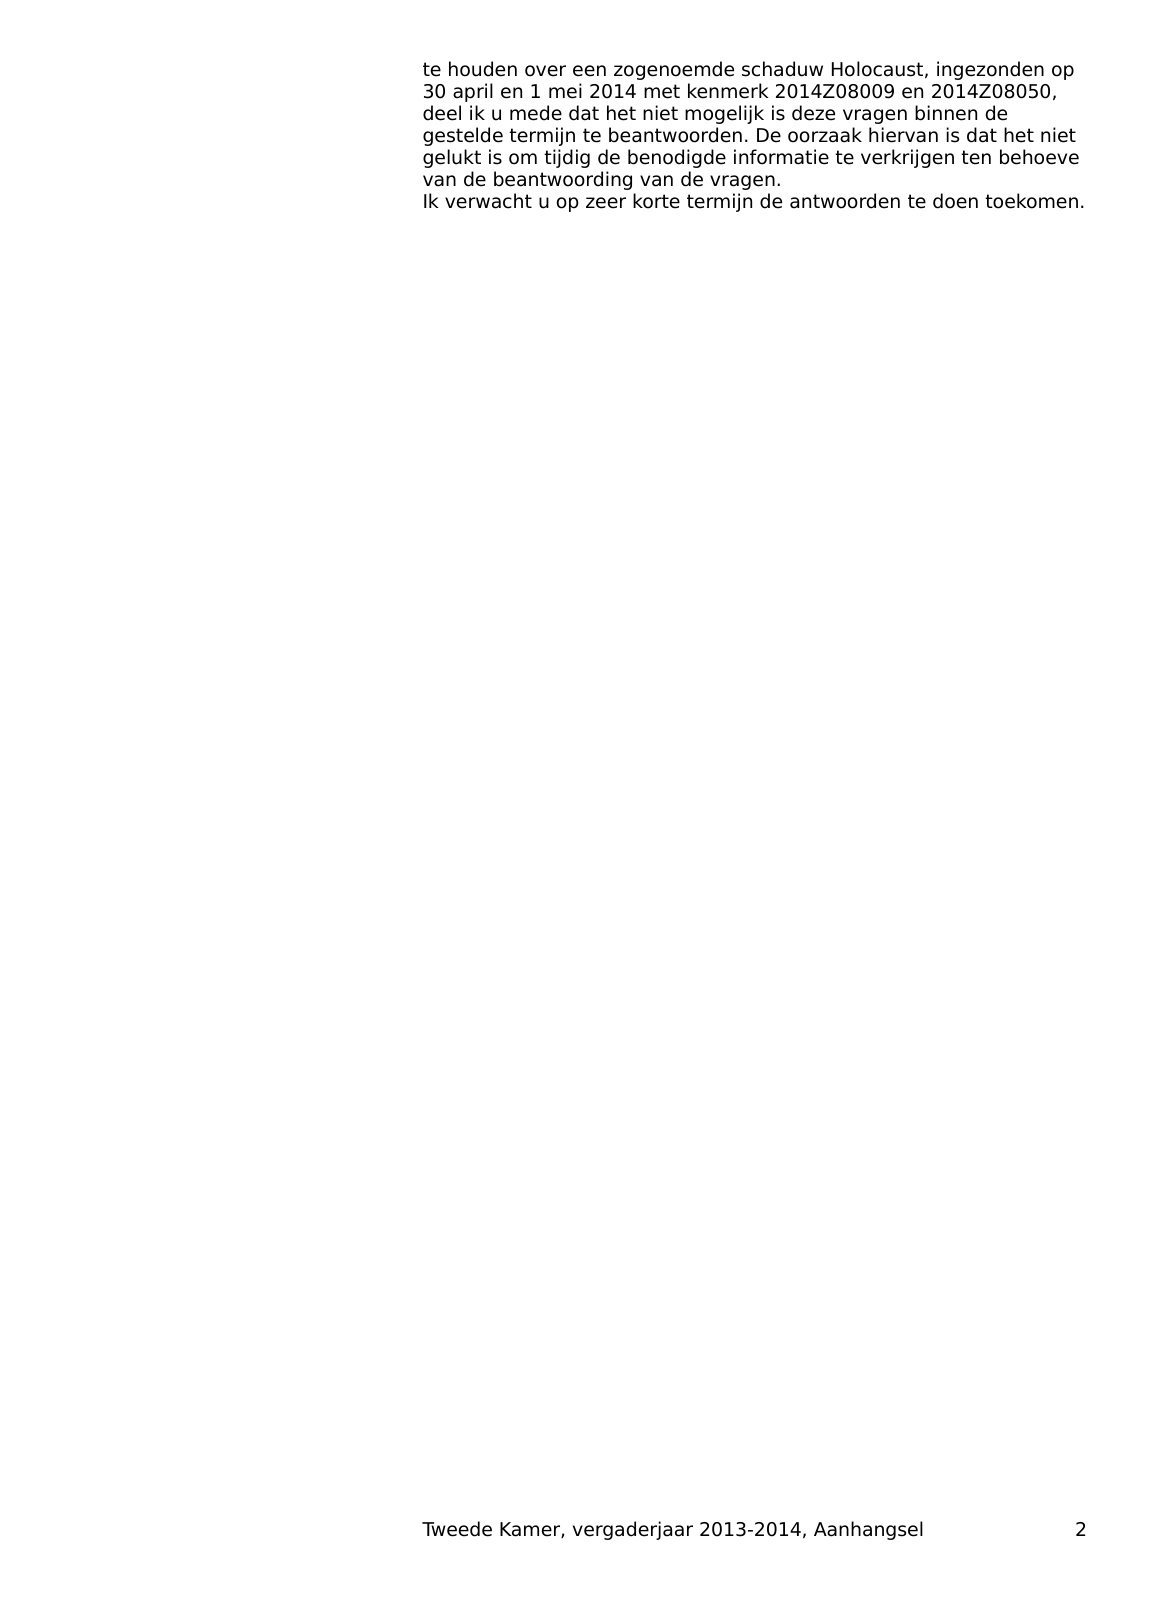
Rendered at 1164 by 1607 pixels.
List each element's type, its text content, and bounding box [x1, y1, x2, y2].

text te houden over een zogenoemde schaduw Holocaust, ingezonden op 30 april en 1 mei 2014 met kenmerk 2014Z08009 en 2014Z08050, deel ik u mede dat het niet mogelijk is deze vragen binnen de gestelde termijn te beantwoorden. De oorzaak hiervan is dat het niet gelukt is om tijdig de benodigde informatie te verkrijgen ten behoeve van de beantwoording van de vragen. [422, 59, 1087, 191]
text Ik verwacht u op zeer korte termijn de antwoorden te doen toekomen. [422, 191, 1087, 213]
